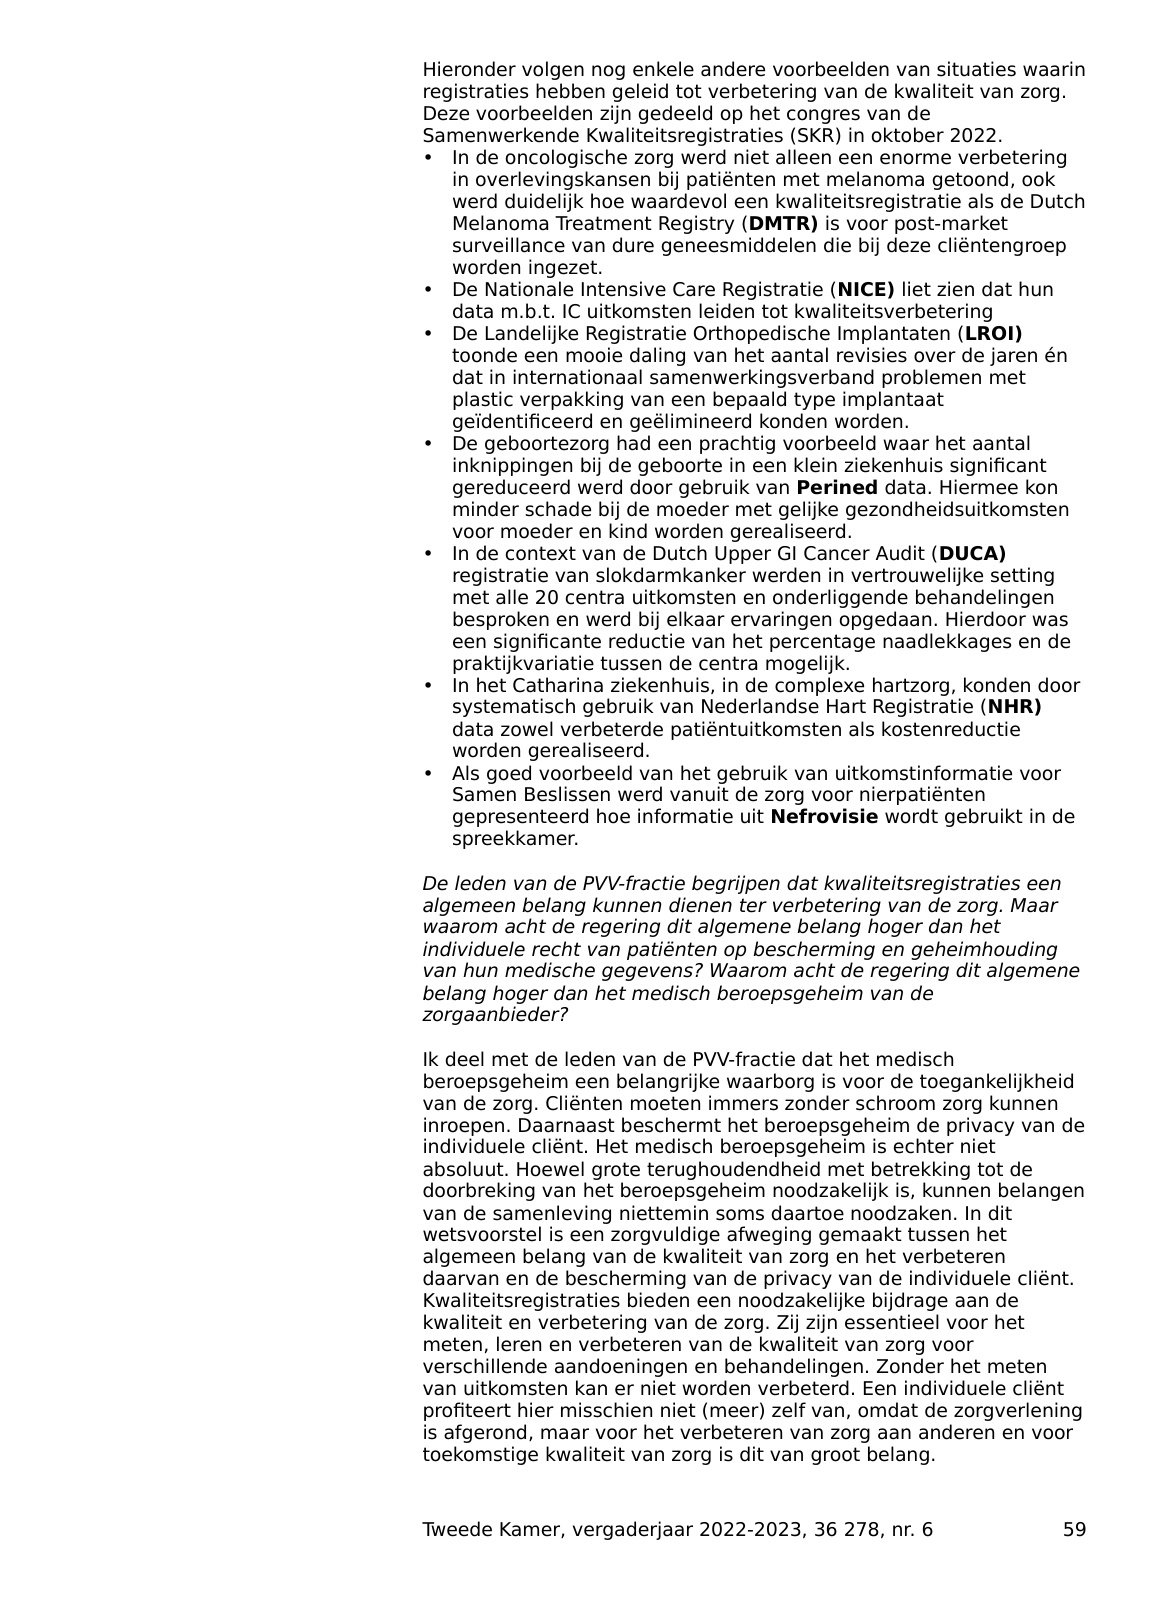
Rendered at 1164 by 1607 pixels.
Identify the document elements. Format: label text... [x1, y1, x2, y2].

text Ik deel met de leden van de PVV-fractie dat het medisch beroepsgeheim een belangrijke waarborg is voor de toegankelijkheid van de zorg. Cliënten moeten immers zonder schroom zorg kunnen inroepen. Daarnaast beschermt het beroepsgeheim de privacy van de individuele cliënt. Het medisch beroepsgeheim is echter niet absoluut. Hoewel grote terughoudendheid met betrekking tot de doorbreking van het beroepsgeheim noodzakelijk is, kunnen belangen van de samenleving niettemin soms daartoe noodzaken. In dit wetsvoorstel is een zorgvuldige afweging gemaakt tussen het algemeen belang van de kwaliteit van zorg en het verbeteren daarvan en de bescherming van de privacy van de individuele cliënt. Kwaliteitsregistraties bieden een noodzakelijke bijdrage aan de kwaliteit en verbetering van de zorg. Zij zijn essentieel voor het meten, leren en verbeteren van de kwaliteit van zorg voor verschillende aandoeningen en behandelingen. Zonder het meten van uitkomsten kan er niet worden verbeterd. Een individuele cliënt profiteert hier misschien niet (meer) zelf van, omdat de zorgverlening is afgerond, maar voor het verbeteren van zorg aan anderen en voor toekomstige kwaliteit van zorg is dit van groot belang. [422, 1048, 1087, 1466]
text • In de context van de Dutch Upper GI Cancer Audit (DUCA) registratie van slokdarmkanker werden in vertrouwelijke setting met alle 20 centra uitkomsten en onderliggende behandelingen besproken en werd bij elkaar ervaringen opgedaan. Hierdoor was een significante reductie van het percentage naadlekkages en de praktijkvariatie tussen de centra mogelijk. [422, 543, 1087, 674]
text • Als goed voorbeeld van het gebruik van uitkomstinformatie voor Samen Beslissen werd vanuit de zorg voor nierpatiënten gepresenteerd hoe informatie uit Nefrovisie wordt gebruikt in de spreekkamer. [422, 762, 1087, 850]
text De leden van de PVV-fractie begrijpen dat kwaliteitsregistraties een algemeen belang kunnen dienen ter verbetering van de zorg. Maar waarom acht de regering dit algemene belang hoger dan het individuele recht van patiënten op bescherming en geheimhouding van hun medische gegevens? Waarom acht de regering dit algemene belang hoger dan het medisch beroepsgeheim van de zorgaanbieder? [422, 872, 1087, 1026]
text • De Landelijke Registratie Orthopedische Implantaten (LROI) toonde een mooie daling van het aantal revisies over de jaren én dat in internationaal samenwerkingsverband problemen met plastic verpakking van een bepaald type implantaat geïdentificeerd en geëlimineerd konden worden. [422, 323, 1087, 433]
text • De Nationale Intensive Care Registratie (NICE) liet zien dat hun data m.b.t. IC uitkomsten leiden tot kwaliteitsverbetering [422, 279, 1087, 323]
text Hieronder volgen nog enkele andere voorbeelden van situaties waarin registraties hebben geleid tot verbetering van de kwaliteit van zorg. Deze voorbeelden zijn gedeeld op het congres van de Samenwerkende Kwaliteitsregistraties (SKR) in oktober 2022. [422, 59, 1087, 147]
text • De geboortezorg had een prachtig voorbeeld waar het aantal inknippingen bij de geboorte in een klein ziekenhuis significant gereduceerd werd door gebruik van Perined data. Hiermee kon minder schade bij de moeder met gelijke gezondheidsuitkomsten voor moeder en kind worden gerealiseerd. [422, 433, 1087, 543]
text • In de oncologische zorg werd niet alleen een enorme verbetering in overlevingskansen bij patiënten met melanoma getoond, ook werd duidelijk hoe waardevol een kwaliteitsregistratie als de Dutch Melanoma Treatment Registry (DMTR) is voor post-market surveillance van dure geneesmiddelen die bij deze cliëntengroep worden ingezet. [422, 147, 1087, 279]
text • In het Catharina ziekenhuis, in de complexe hartzorg, konden door systematisch gebruik van Nederlandse Hart Registratie (NHR) data zowel verbeterde patiëntuitkomsten als kostenreductie worden gerealiseerd. [422, 674, 1087, 762]
